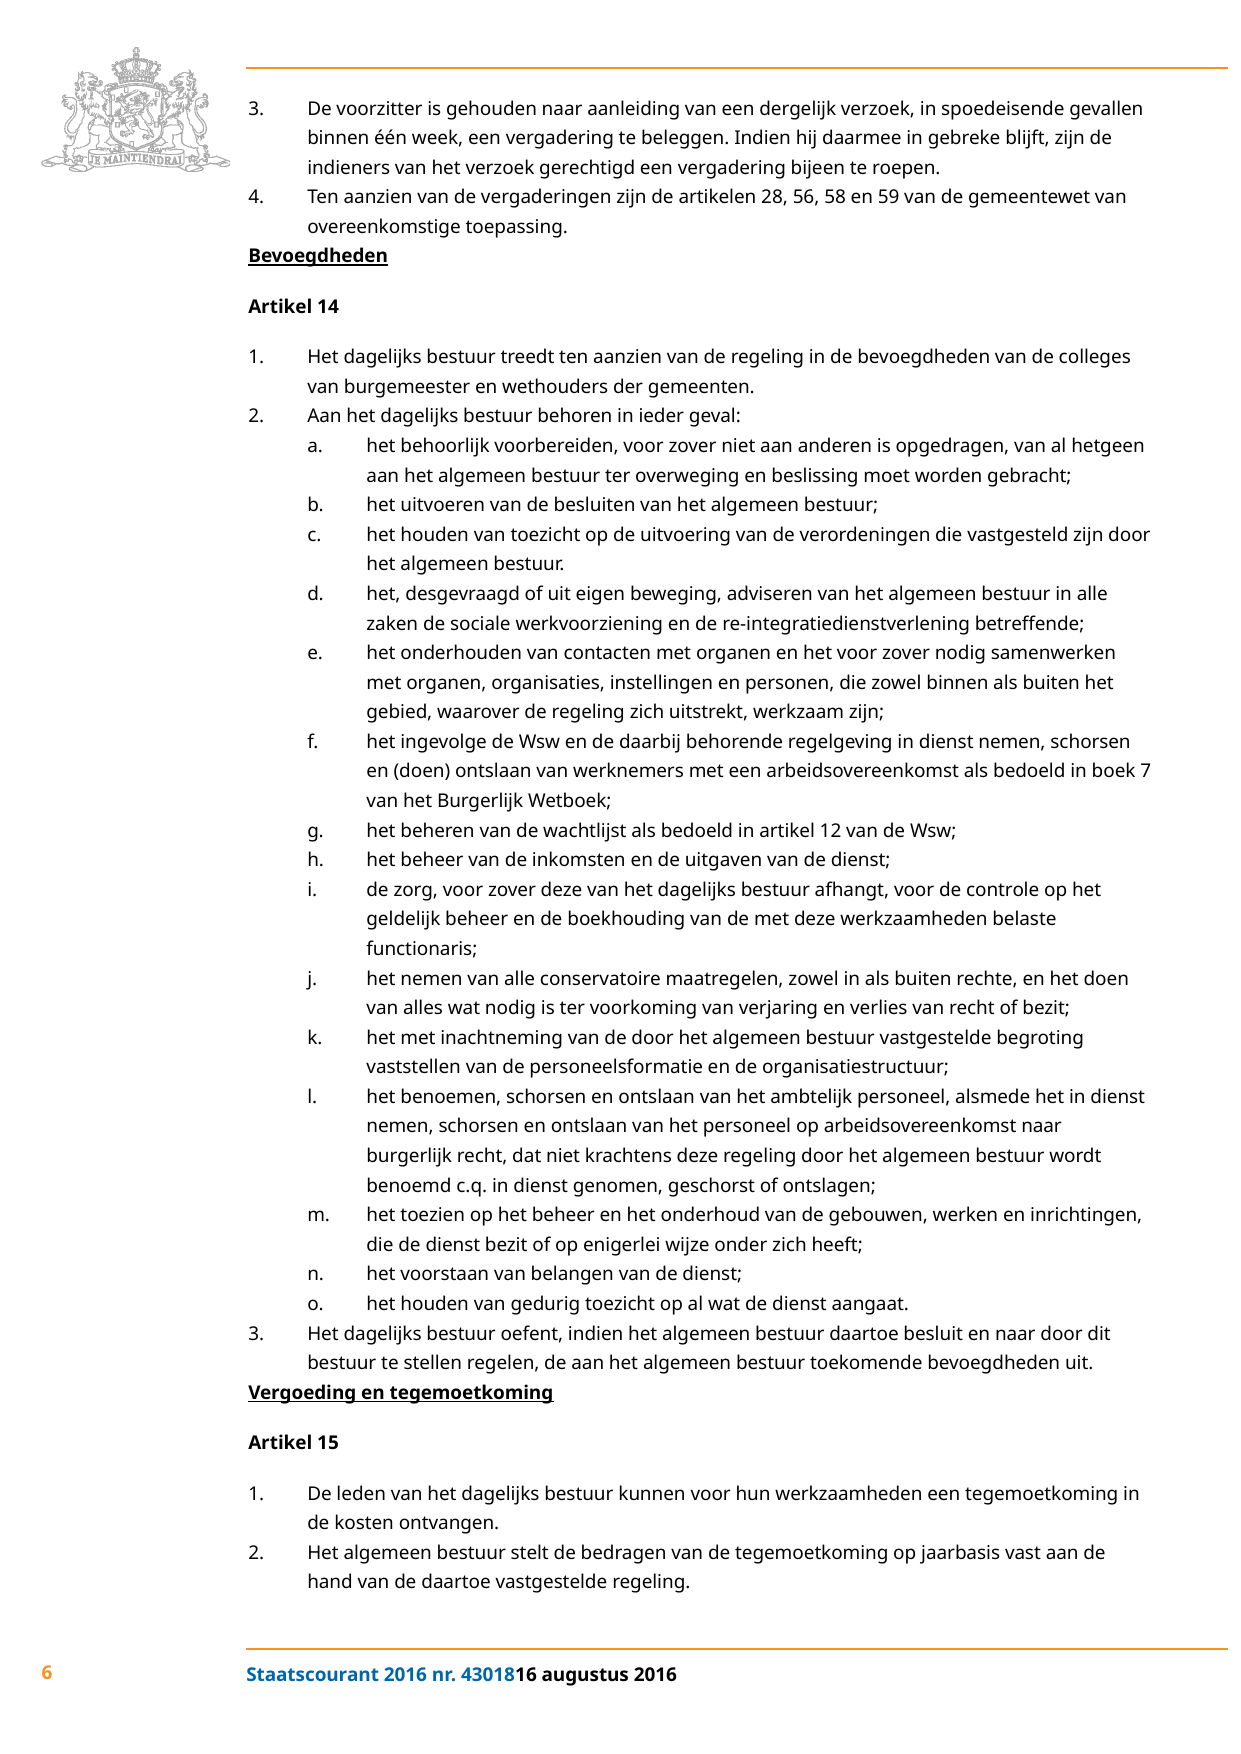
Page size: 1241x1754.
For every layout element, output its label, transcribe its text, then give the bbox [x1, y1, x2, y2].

list het behoorlijk voorbereiden, voor zover niet aan anderen is opgedragen, van al hetgeen aan het algemeen bestuur ter overweging en beslissing moet worden gebracht; [307, 432, 1152, 488]
list het uitvoeren van de besluiten van het algemeen bestuur; [307, 491, 1152, 517]
list het met inachtneming van de door het algemeen bestuur vastgestelde begroting vaststellen van de personeelsformatie en de organisatiestructuur; [307, 1024, 1152, 1079]
list De voorzitter is gehouden naar aanleiding van een dergelijk verzoek, in spoedeisende gevallen binnen één week, een vergadering te beleggen. Indien hij daarmee in gebreke blijft, zijn de indieners van het verzoek gerechtigd een vergadering bijeen te roepen. [248, 95, 1152, 180]
list de zorg, voor zover deze van het dagelijks bestuur afhangt, voor de controle op het geldelijk beheer en de boekhouding van de met deze werkzaamheden belaste functionaris; [307, 876, 1152, 961]
text Vergoeding en tegemoetkoming [248, 1379, 1152, 1405]
text Artikel 15 [248, 1429, 1152, 1455]
list Het dagelijks bestuur treedt ten aanzien van de regeling in de bevoegdheden van de colleges van burgemeester en wethouders der gemeenten. [248, 343, 1152, 399]
list het nemen van alle conservatoire maatregelen, zowel in als buiten rechte, en het doen van alles wat nodig is ter voorkoming van verjaring en verlies van recht of bezit; [307, 965, 1152, 1020]
list het toezien op het beheer en het onderhoud van de gebouwen, werken en inrichtingen, die de dienst bezit of op enigerlei wijze onder zich heeft; [307, 1201, 1152, 1257]
list het voorstaan van belangen van de dienst; [307, 1261, 1152, 1286]
list het houden van toezicht op de uitvoering van de verordeningen die vastgesteld zijn door het algemeen bestuur. [307, 521, 1152, 576]
text Artikel 14 [248, 293, 1152, 319]
list De leden van het dagelijks bestuur kunnen voor hun werkzaamheden een tegemoetkoming in de kosten ontvangen. [248, 1480, 1152, 1535]
list het, desgevraagd of uit eigen beweging, adviseren van het algemeen bestuur in alle zaken de sociale werkvoorziening en de re-integratiedienstverlening betreffende; [307, 580, 1152, 636]
list het beheer van de inkomsten en de uitgaven van de dienst; [307, 846, 1152, 872]
list het benoemen, schorsen en ontslaan van het ambtelijk personeel, alsmede het in dienst nemen, schorsen en ontslaan van het personeel op arbeidsovereenkomst naar burgerlijk recht, dat niet krachtens deze regeling door het algemeen bestuur wordt benoemd c.q. in dienst genomen, geschorst of ontslagen; [307, 1083, 1152, 1198]
list het ingevolge de Wsw en de daarbij behorende regelgeving in dienst nemen, schorsen en (doen) ontslaan van werknemers met een arbeidsovereenkomst als bedoeld in boek 7 van het Burgerlijk Wetboek; [307, 728, 1152, 813]
list Ten aanzien van de vergaderingen zijn de artikelen 28, 56, 58 en 59 van de gemeentewet van overeenkomstige toepassing. [248, 183, 1152, 239]
text Bevoegdheden [248, 243, 1152, 268]
list het onderhouden van contacten met organen en het voor zover nodig samenwerken met organen, organisaties, instellingen en personen, die zowel binnen als buiten het gebied, waarover de regeling zich uitstrekt, werkzaam zijn; [307, 639, 1152, 724]
picture [41, 47, 231, 172]
list het beheren van de wachtlijst als bedoeld in artikel 12 van de Wsw; [307, 817, 1152, 843]
list het houden van gedurig toezicht op al wat de dienst aangaat. [307, 1290, 1152, 1316]
list Het algemeen bestuur stelt de bedragen van de tegemoetkoming op jaarbasis vast aan de hand van de daartoe vastgestelde regeling. [248, 1539, 1152, 1594]
list Het dagelijks bestuur oefent, indien het algemeen bestuur daartoe besluit en naar door dit bestuur te stellen regelen, de aan het algemeen bestuur toekomende bevoegdheden uit. [248, 1320, 1152, 1375]
list Aan het dagelijks bestuur behoren in ieder geval: [248, 403, 1152, 428]
